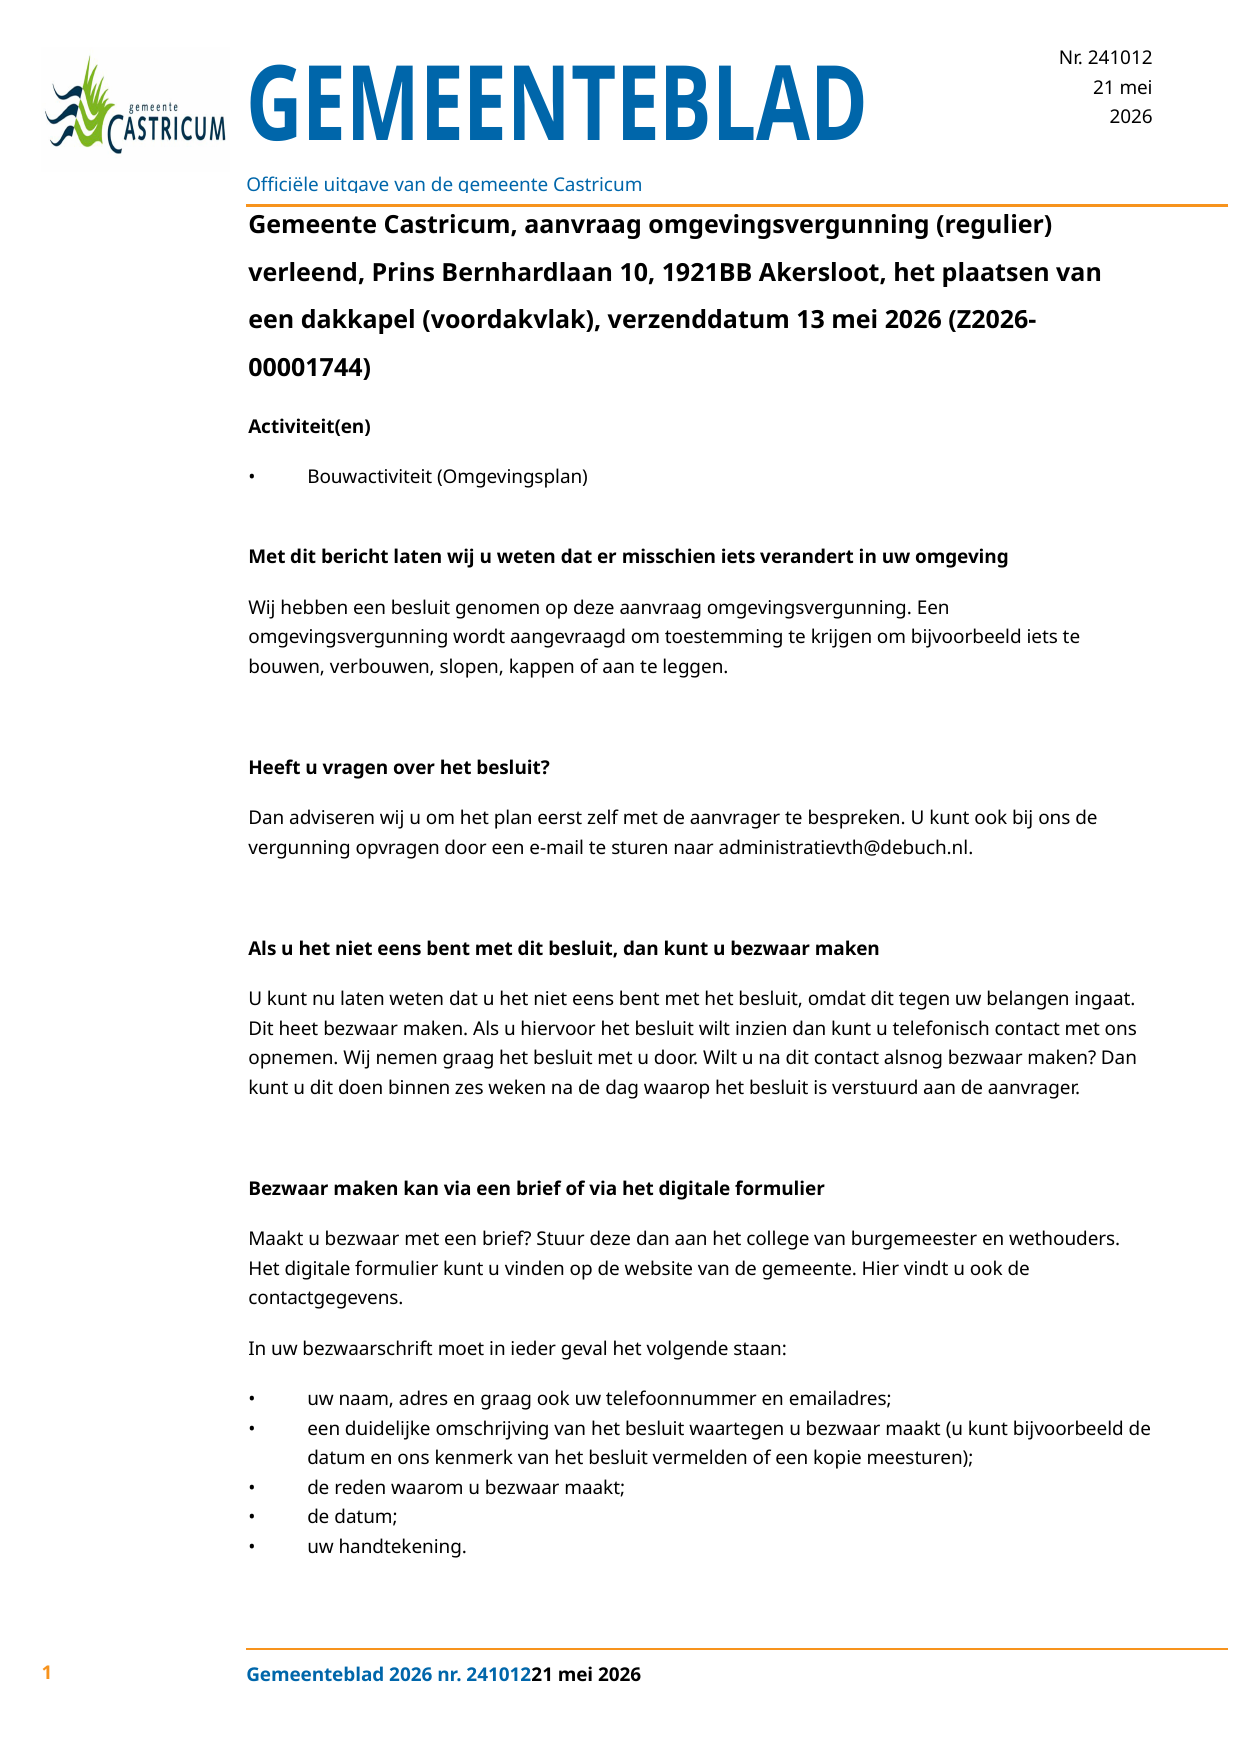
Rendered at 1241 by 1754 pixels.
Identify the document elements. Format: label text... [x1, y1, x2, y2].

text Met dit bericht laten wij u weten dat er misschien iets verandert in uw omgeving [248, 543, 1152, 569]
text Maakt u bezwaar met een brief? Stuur deze dan aan het college van burgemeester en wethouders. Het digitale formulier kunt u vinden op de website van de gemeente. Hier vindt u ook de contactgegevens. [248, 1225, 1152, 1310]
text Bezwaar maken kan via een brief of via het digitale formulier [248, 1175, 1152, 1201]
text Gemeente Castricum, aanvraag omgevingsvergunning (regulier) verleend, Prins Bernhardlaan 10, 1921BB Akersloot, het plaatsen van een dakkapel (voordakvlak), verzenddatum 13 mei 2026 (Z2026-00001744) [248, 207, 1152, 384]
text Heeft u vragen over het besluit? [248, 754, 1152, 780]
text Activiteit(en) [248, 413, 1152, 439]
text Dan adviseren wij u om het plan eerst zelf met de aanvrager te bespreken. U kunt ook bij ons de vergunning opvragen door een e-mail te sturen naar administratievth@debuch.nl. [248, 804, 1152, 860]
list Bouwactiviteit (Omgevingsplan) [248, 463, 1152, 489]
picture [41, 47, 231, 172]
list de reden waarom u bezwaar maakt; [248, 1474, 1152, 1500]
text Als u het niet eens bent met dit besluit, dan kunt u bezwaar maken [248, 935, 1152, 961]
text U kunt nu laten weten dat u het niet eens bent met het besluit, omdat dit tegen uw belangen ingaat. Dit heet bezwaar maken. Als u hiervoor het besluit wilt inzien dan kunt u telefonisch contact met ons opnemen. Wij nemen graag het besluit met u door. Wilt u na dit contact alsnog bezwaar maken? Dan kunt u dit doen binnen zes weken na de dag waarop het besluit is verstuurd aan de aanvrager. [248, 985, 1152, 1100]
list de datum; [248, 1503, 1152, 1529]
list uw handtekening. [248, 1533, 1152, 1559]
list een duidelijke omschrijving van het besluit waartegen u bezwaar maakt (u kunt bijvoorbeeld de datum en ons kenmerk van het besluit vermelden of een kopie meesturen); [248, 1415, 1152, 1470]
list uw naam, adres en graag ook uw telefoonnummer en emailadres; [248, 1385, 1152, 1411]
text In uw bezwaarschrift moet in ieder geval het volgende staan: [248, 1335, 1152, 1361]
text Wij hebben een besluit genomen op deze aanvraag omgevingsvergunning. Een omgevingsvergunning wordt aangevraagd om toestemming te krijgen om bijvoorbeeld iets te bouwen, verbouwen, slopen, kappen of aan te leggen. [248, 594, 1152, 679]
